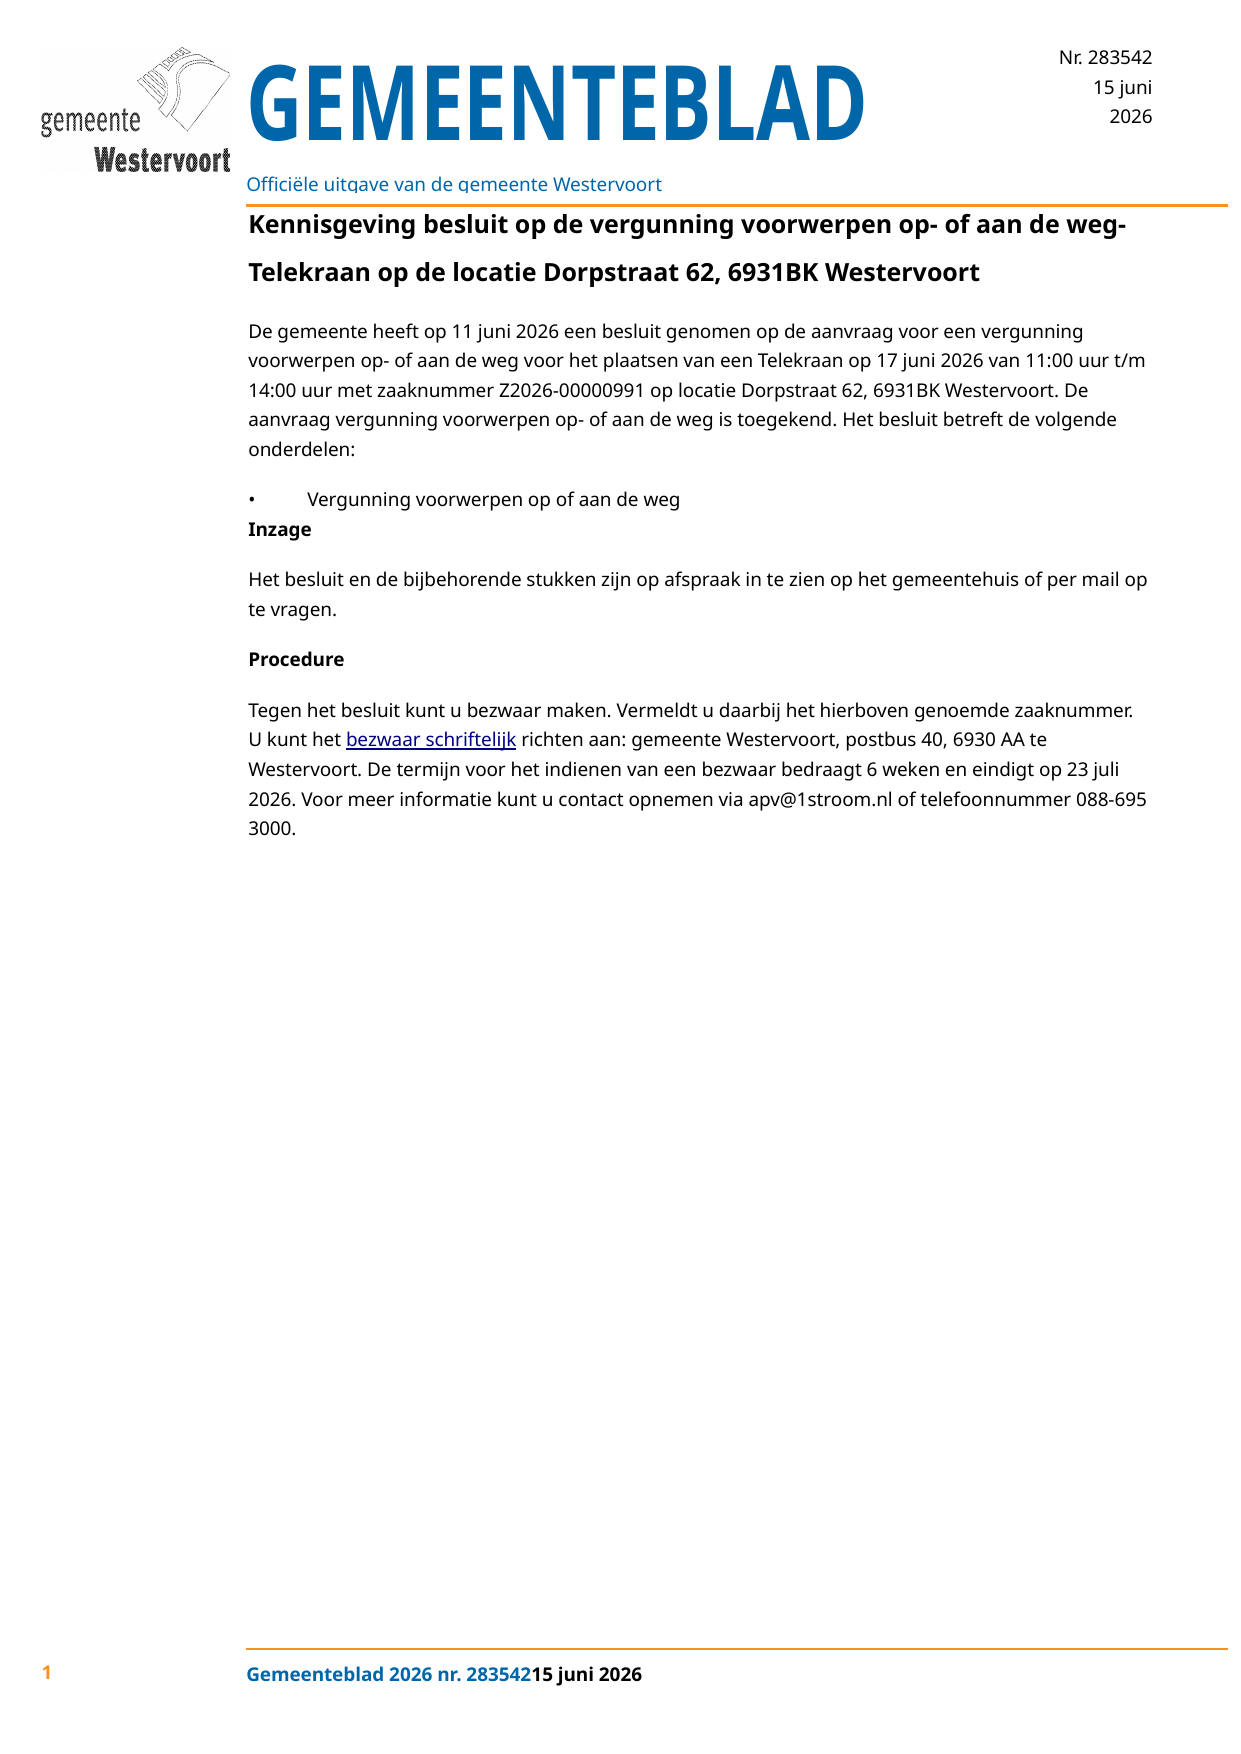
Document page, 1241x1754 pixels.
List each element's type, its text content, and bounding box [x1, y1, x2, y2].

list Vergunning voorwerpen op of aan de weg [248, 487, 1152, 512]
text Tegen het besluit kunt u bezwaar maken. Vermeldt u daarbij het hierboven genoemde zaaknummer. U kunt het bezwaar schriftelijk richten aan: gemeente Westervoort, postbus 40, 6930 AA te Westervoort. De termijn voor het indienen van een bezwaar bedraagt 6 weken en eindigt op 23 juli 2026. Voor meer informatie kunt u contact opnemen via apv@1stroom.nl of telefoonnummer 088-695 3000. [248, 697, 1152, 841]
text Inzage [248, 516, 1152, 542]
text De gemeente heeft op 11 juni 2026 een besluit genomen op de aanvraag voor een vergunning voorwerpen op- of aan de weg voor het plaatsen van een Telekraan op 17 juni 2026 van 11:00 uur t/m 14:00 uur met zaaknummer Z2026-00000991 op locatie Dorpstraat 62, 6931BK Westervoort. De aanvraag vergunning voorwerpen op- of aan de weg is toegekend. Het besluit betreft de volgende onderdelen: [248, 318, 1152, 462]
text Procedure [248, 647, 1152, 672]
picture [41, 47, 231, 172]
text Kennisgeving besluit op de vergunning voorwerpen op- of aan de weg- Telekraan op de locatie Dorpstraat 62, 6931BK Westervoort [248, 207, 1152, 288]
text Het besluit en de bijbehorende stukken zijn op afspraak in te zien op het gemeentehuis of per mail op te vragen. [248, 567, 1152, 622]
